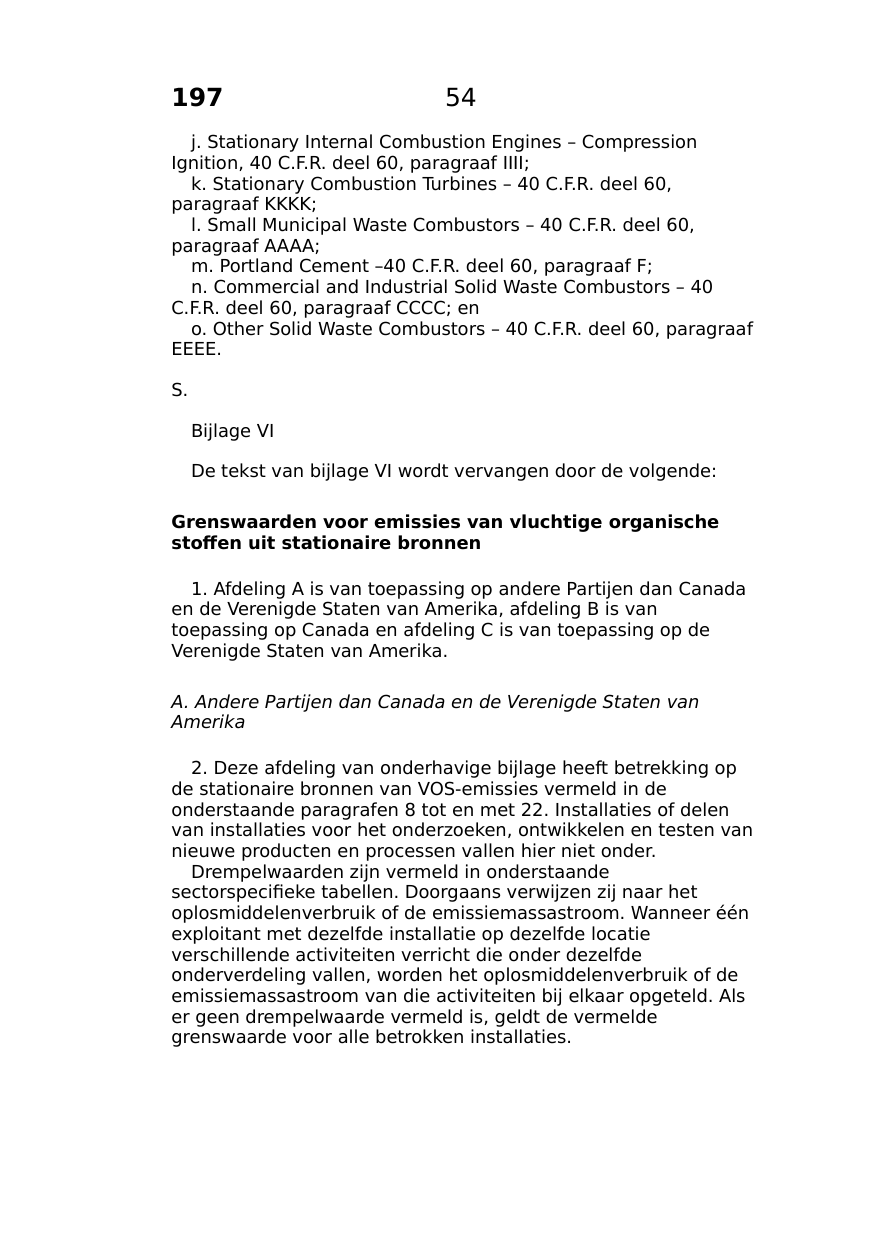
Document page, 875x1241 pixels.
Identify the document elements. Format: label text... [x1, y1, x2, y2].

text 2. Deze afdeling van onderhavige bijlage heeft betrekking op de stationaire bronnen van VOS-emissies vermeld in de onderstaande paragrafen 8 tot en met 22. Installaties of delen van installaties voor het onderzoeken, ontwikkelen en testen van nieuwe producten en processen vallen hier niet onder. [171, 758, 756, 862]
text De tekst van bijlage VI wordt vervangen door de volgende: [171, 461, 756, 482]
text Bijlage VI [171, 421, 756, 441]
text S. [171, 380, 756, 401]
text Drempelwaarden zijn vermeld in onderstaande sectorspecifieke tabellen. Doorgaans verwijzen zij naar het oplosmiddelenverbruik of de emissiemassastroom. Wanneer één exploitant met dezelfde installatie op dezelfde locatie verschillende activiteiten verricht die onder dezelfde onderverdeling vallen, worden het oplosmiddelenverbruik of de emissiemassastroom van die activiteiten bij elkaar opgeteld. Als er geen drempelwaarde vermeld is, geldt de vermelde grenswaarde voor alle betrokken installaties. [171, 862, 756, 1048]
text n. Commercial and Industrial Solid Waste Combustors – 40 C.F.R. deel 60, paragraaf CCCC; en [171, 277, 756, 318]
subtitle Grenswaarden voor emissies van vluchtige organische stoffen uit stationaire bronnen [171, 512, 756, 553]
text m. Portland Cement –40 C.F.R. deel 60, paragraaf F; [171, 256, 756, 277]
text l. Small Municipal Waste Combustors – 40 C.F.R. deel 60, paragraaf AAAA; [171, 215, 756, 256]
text j. Stationary Internal Combustion Engines – Compression Ignition, 40 C.F.R. deel 60, paragraaf IIII; [171, 132, 756, 173]
text 1. Afdeling A is van toepassing op andere Partijen dan Canada en de Verenigde Staten van Amerika, afdeling B is van toepassing op Canada en afdeling C is van toepassing op de Verenigde Staten van Amerika. [171, 578, 756, 661]
text k. Stationary Combustion Turbines – 40 C.F.R. deel 60, paragraaf KKKK; [171, 173, 756, 215]
subtitle A. Andere Partijen dan Canada en de Verenigde Staten van Amerika [171, 691, 756, 733]
text o. Other Solid Waste Combustors – 40 C.F.R. deel 60, paragraaf EEEE. [171, 318, 756, 360]
